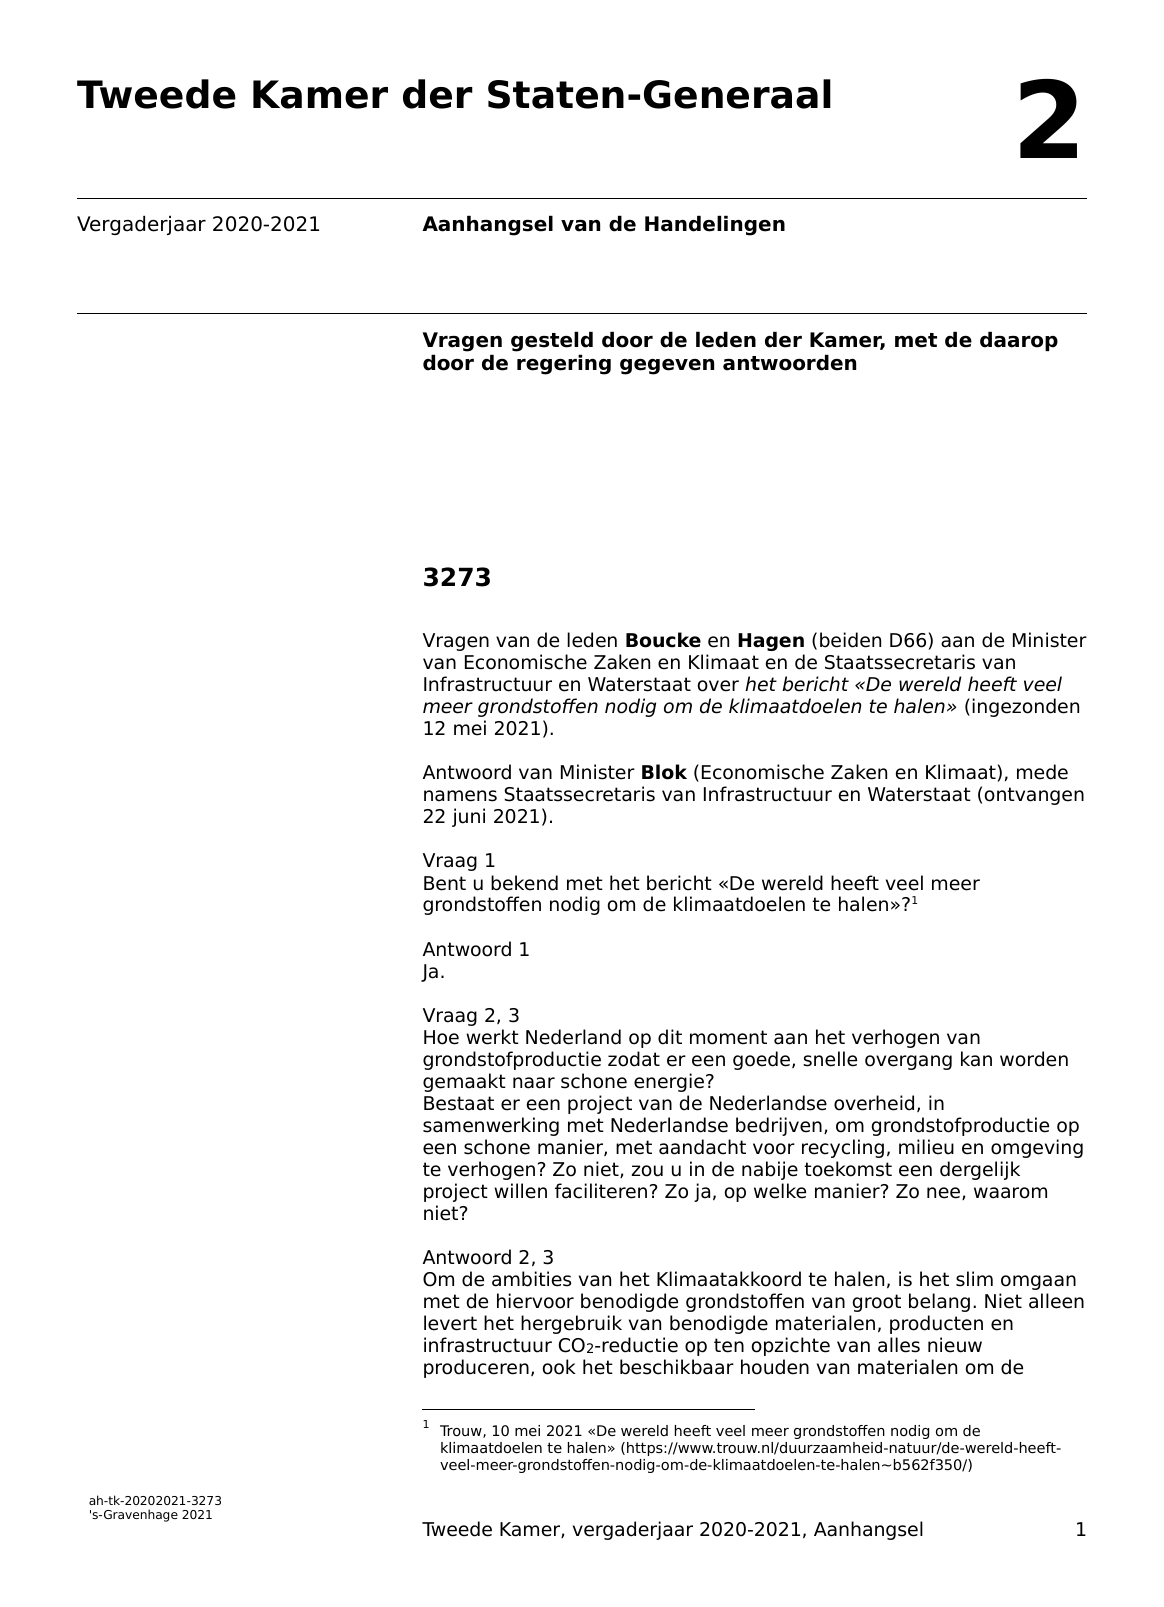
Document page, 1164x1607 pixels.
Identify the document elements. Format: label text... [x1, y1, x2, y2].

text Bestaat er een project van de Nederlandse overheid, in samenwerking met Nederlandse bedrijven, om grondstofproductie op een schone manier, met aandacht voor recycling, milieu en omgeving te verhogen? Zo niet, zou u in de nabije toekomst een dergelijk project willen faciliteren? Zo ja, op welke manier? Zo nee, waarom niet? [422, 1093, 1087, 1224]
table_cell [77, 314, 422, 375]
text 's-Gravenhage 2021 [88, 1508, 323, 1522]
table_cell Vergaderjaar 2020-2021 [77, 199, 422, 313]
text Vraag 2, 3 [422, 1005, 1087, 1027]
text Bent u bekend met het bericht «De wereld heeft veel meer grondstoffen nodig om de klimaatdoelen te halen»? [422, 872, 1087, 916]
text Ja. [422, 961, 1087, 982]
table_cell Vragen gesteld door de leden der Kamer, met de daarop door de regering gegeven antwoorden [422, 314, 1087, 375]
text Trouw, 10 mei 2021 «De wereld heeft veel meer grondstoffen nodig om de klimaatdoelen te halen» (https://www.trouw.nl/duurzaamheid-natuur/de-wereld-heeft-veel-meer-grondstoffen-nodig-om-de-klimaatdoelen-te-halen~b562f350/) [422, 1418, 1087, 1474]
text Hoe werkt Nederland op dit moment aan het verhogen van grondstofproductie zodat er een goede, snelle overgang kan worden gemaakt naar schone energie? [422, 1027, 1087, 1093]
table_header 2 [886, 59, 1087, 198]
text 3273 [422, 563, 1087, 592]
text Vraag 1 [422, 850, 1087, 872]
text Antwoord 2, 3 [422, 1247, 1087, 1269]
text Antwoord van Minister Blok (Economische Zaken en Klimaat), mede namens Staatssecretaris van Infrastructuur en Waterstaat (ontvangen 22 juni 2021). [422, 762, 1087, 828]
text Om de ambities van het Klimaatakkoord te halen, is het slim omgaan met de hiervoor benodigde grondstoffen van groot belang. Niet alleen levert het hergebruik van benodigde materialen, producten en infrastructuur CO2-reductie op ten opzichte van alles nieuw produceren, ook het beschikbaar houden van materialen om de [422, 1269, 1087, 1378]
text Antwoord 1 [422, 938, 1087, 961]
table_header Tweede Kamer der Staten-Generaal [77, 59, 886, 198]
text ah-tk-20202021-3273 [88, 1494, 323, 1508]
table_cell Aanhangsel van de Handelingen [422, 199, 1087, 313]
text Vragen van de leden Boucke en Hagen (beiden D66) aan de Minister van Economische Zaken en Klimaat en de Staatssecretaris van Infrastructuur en Waterstaat over het bericht «De wereld heeft veel meer grondstoffen nodig om de klimaatdoelen te halen» (ingezonden 12 mei 2021). [422, 630, 1087, 740]
